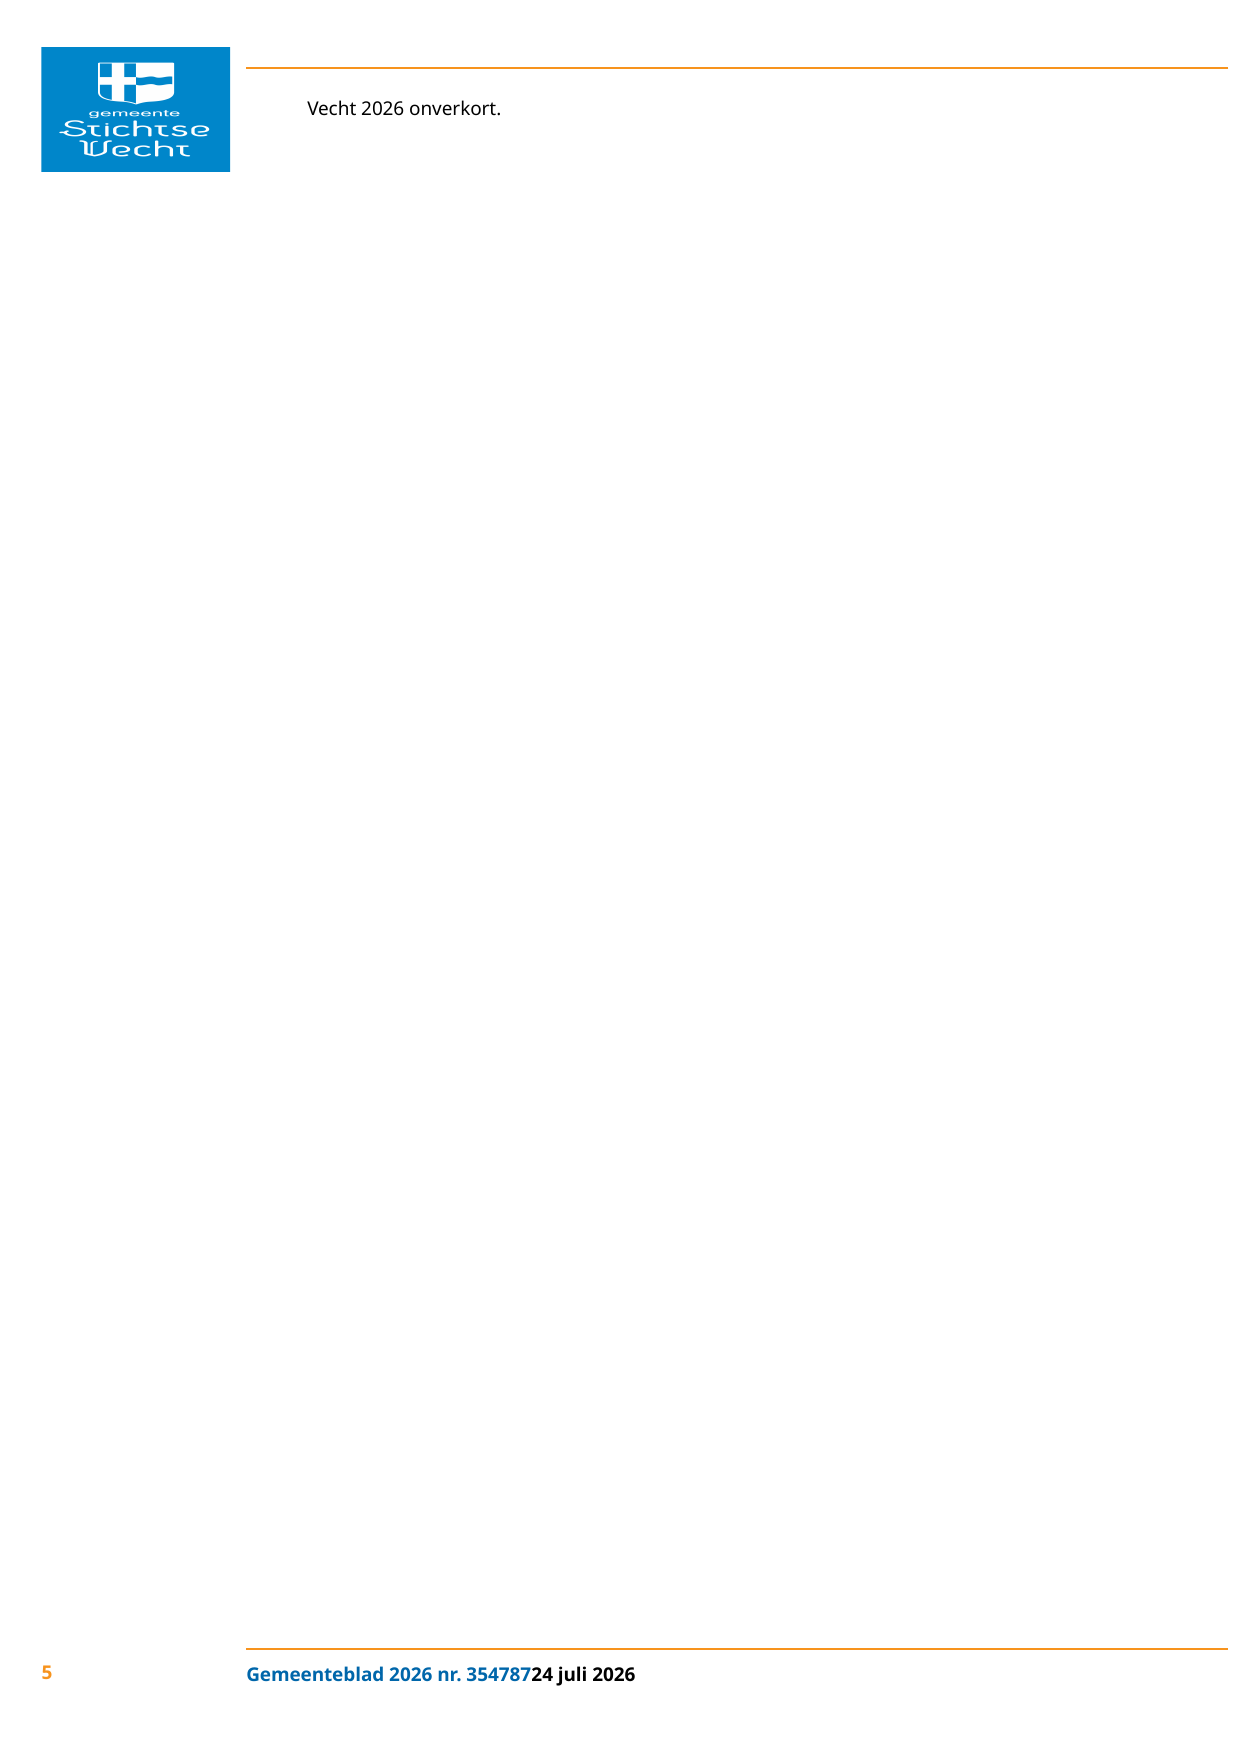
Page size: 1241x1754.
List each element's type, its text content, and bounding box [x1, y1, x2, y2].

picture [137, 63, 174, 103]
picture [99, 63, 135, 101]
list Vecht 2026 onverkort. [248, 95, 1152, 121]
